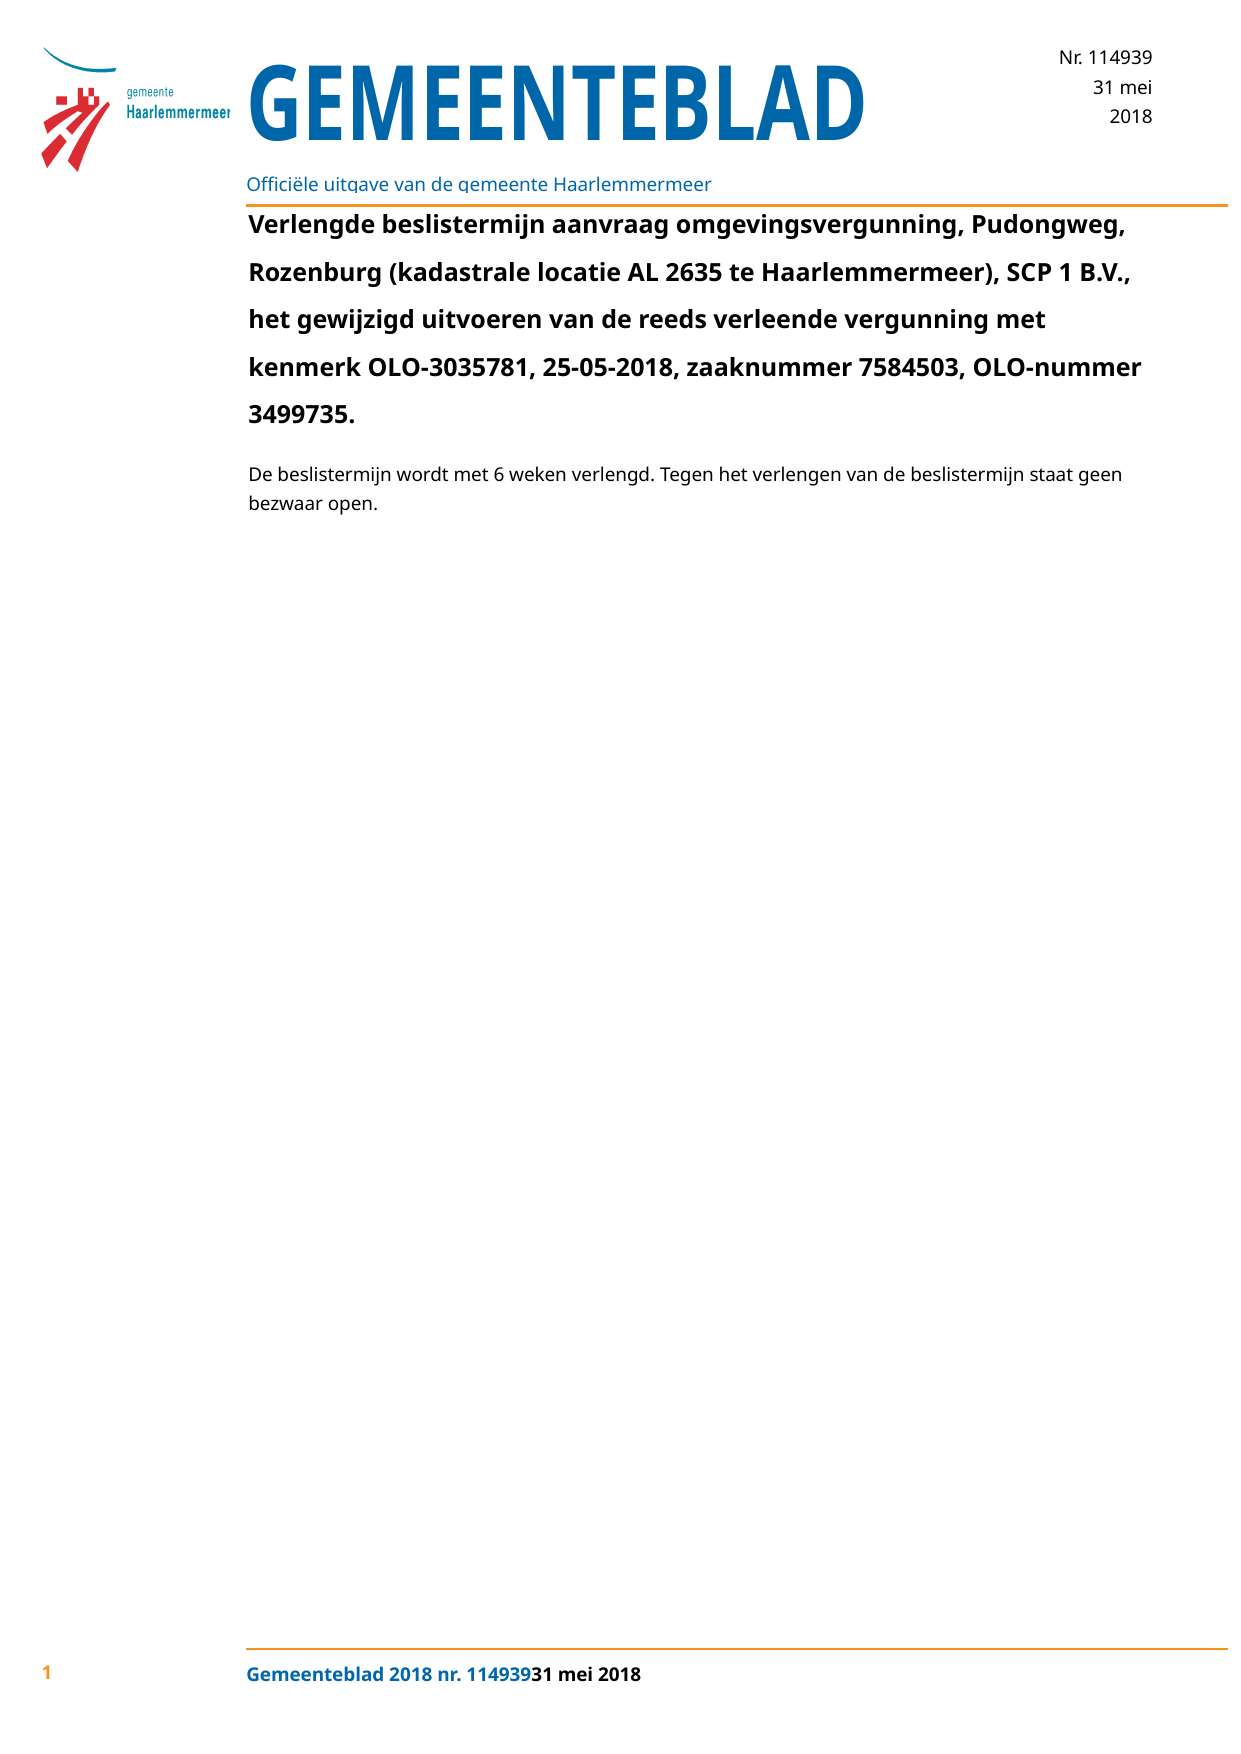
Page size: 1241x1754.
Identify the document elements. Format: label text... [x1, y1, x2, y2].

text De beslistermijn wordt met 6 weken verlengd. Tegen het verlengen van de beslistermijn staat geen bezwaar open. [248, 461, 1152, 516]
text Verlengde beslistermijn aanvraag omgevingsvergunning, Pudongweg, Rozenburg (kadastrale locatie AL 2635 te Haarlemmermeer), SCP 1 B.V., het gewijzigd uitvoeren van de reeds verleende vergunning met kenmerk OLO-3035781, 25-05-2018, zaaknummer 7584503, OLO-nummer 3499735. [248, 207, 1152, 431]
picture [41, 47, 231, 172]
